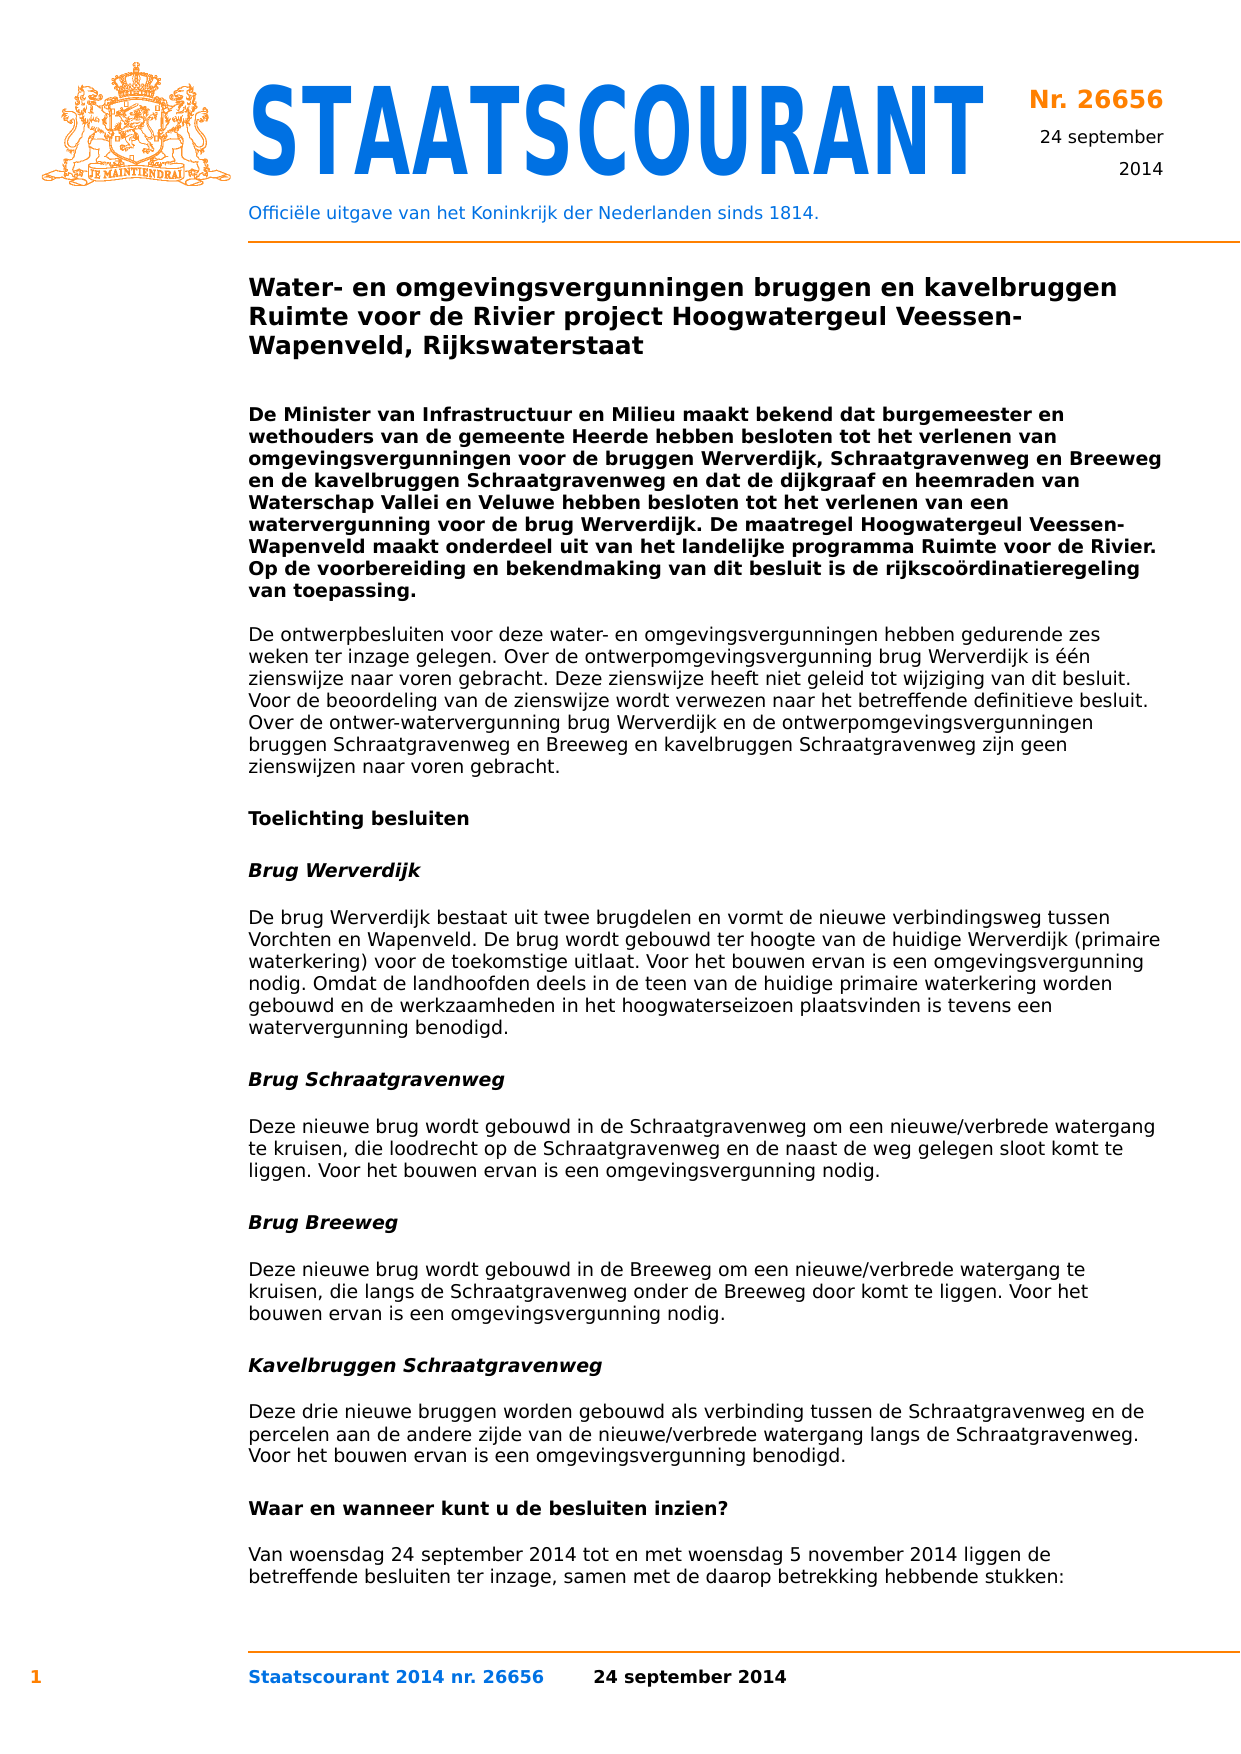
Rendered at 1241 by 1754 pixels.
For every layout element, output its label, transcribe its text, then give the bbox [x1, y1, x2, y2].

subtitle Brug Werverdijk [248, 860, 1163, 882]
subtitle Brug Schraatgravenweg [248, 1069, 1163, 1091]
text De Minister van Infrastructuur en Milieu maakt bekend dat burgemeester en wethouders van de gemeente Heerde hebben besloten tot het verlenen van omgevingsvergunningen voor de bruggen Werverdijk, Schraatgravenweg en Breeweg en de kavelbruggen Schraatgravenweg en dat de dijkgraaf en heemraden van Waterschap Vallei en Veluwe hebben besloten tot het verlenen van een watervergunning voor de brug Werverdijk. De maatregel Hoogwatergeul Veessen-Wapenveld maakt onderdeel uit van het landelijke programma Ruimte voor de Rivier. Op de voorbereiding en bekendmaking van dit besluit is de rijkscoördinatieregeling van toepassing. [248, 404, 1163, 602]
text Deze drie nieuwe bruggen worden gebouwd als verbinding tussen de Schraatgravenweg en de percelen aan de andere zijde van de nieuwe/verbrede watergang langs de Schraatgravenweg. Voor het bouwen ervan is een omgevingsvergunning benodigd. [248, 1401, 1163, 1467]
text De ontwerpbesluiten voor deze water- en omgevingsvergunningen hebben gedurende zes weken ter inzage gelegen. Over de ontwerpomgevingsvergunning brug Werverdijk is één zienswijze naar voren gebracht. Deze zienswijze heeft niet geleid tot wijziging van dit besluit. Voor de beoordeling van de zienswijze wordt verwezen naar het betreffende definitieve besluit. Over de ontwer-watervergunning brug Werverdijk en de ontwerpomgevingsvergunningen bruggen Schraatgravenweg en Breeweg en kavelbruggen Schraatgravenweg zijn geen zienswijzen naar voren gebracht. [248, 624, 1163, 778]
table_cell 2014 [998, 153, 1240, 203]
text De brug Werverdijk bestaat uit twee brugdelen en vormt de nieuwe verbindingsweg tussen Vorchten en Wapenveld. De brug wordt gebouwd ter hoogte van de huidige Werverdijk (primaire waterkering) voor de toekomstige uitlaat. Voor het bouwen ervan is een omgevingsvergunning nodig. Omdat de landhoofden deels in de teen van de huidige primaire waterkering worden gebouwd en de werkzaamheden in het hoogwaterseizoen plaatsvinden is tevens een watervergunning benodigd. [248, 907, 1163, 1039]
text Deze nieuwe brug wordt gebouwd in de Breeweg om een nieuwe/verbrede watergang te kruisen, die langs de Schraatgravenweg onder de Breeweg door komt te liggen. Voor het bouwen ervan is een omgevingsvergunning nodig. [248, 1258, 1163, 1324]
text Deze nieuwe brug wordt gebouwd in de Schraatgravenweg om een nieuwe/verbrede watergang te kruisen, die loodrecht op de Schraatgravenweg en de naast de weg gelegen sloot komt te liggen. Voor het bouwen ervan is een omgevingsvergunning nodig. [248, 1116, 1163, 1182]
subtitle Brug Breeweg [248, 1212, 1163, 1233]
table_header Nr. 26656 [998, 62, 1240, 121]
picture [41, 62, 231, 186]
table_cell Officiële uitgave van het Koninkrijk der Nederlanden sinds 1814. [248, 203, 1240, 241]
table_cell 24 september [998, 121, 1240, 153]
subtitle Toelichting besluiten [248, 808, 1163, 830]
table_header STAATSCOURANT [248, 62, 998, 203]
subtitle Kavelbruggen Schraatgravenweg [248, 1354, 1163, 1376]
text Van woensdag 24 september 2014 tot en met woensdag 5 november 2014 liggen de betreffende besluiten ter inzage, samen met de daarop betrekking hebbende stukken: [248, 1544, 1163, 1588]
table_header [25, 62, 248, 241]
subtitle Water- en omgevingsvergunningen bruggen en kavelbruggen Ruimte voor de Rivier project Hoogwatergeul Veessen-Wapenveld, Rijkswaterstaat [248, 273, 1163, 361]
subtitle Waar en wanneer kunt u de besluiten inzien? [248, 1497, 1163, 1519]
